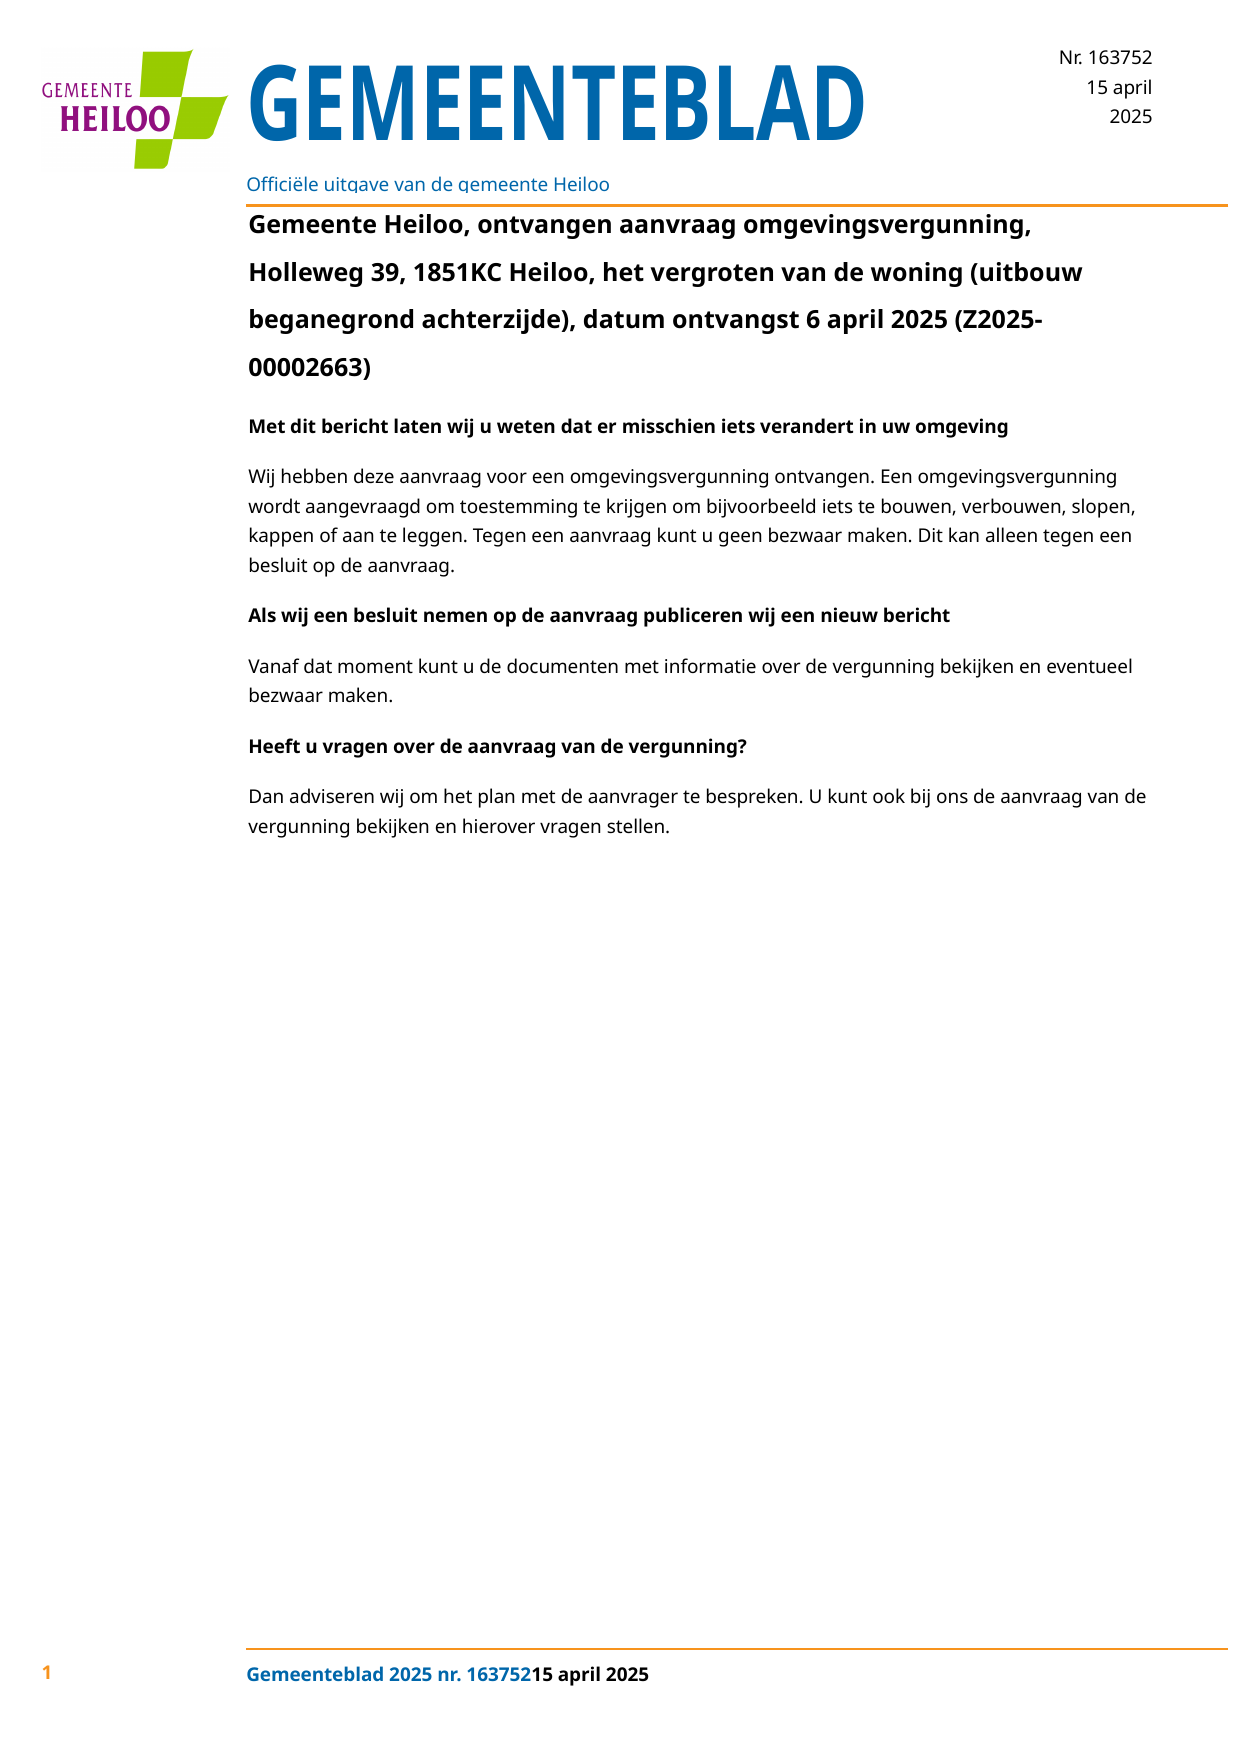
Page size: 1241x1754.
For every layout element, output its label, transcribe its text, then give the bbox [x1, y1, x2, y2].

picture [41, 47, 231, 172]
text Heeft u vragen over de aanvraag van de vergunning? [248, 733, 1152, 759]
text Gemeente Heiloo, ontvangen aanvraag omgevingsvergunning, Holleweg 39, 1851KC Heiloo, het vergroten van de woning (uitbouw beganegrond achterzijde), datum ontvangst 6 april 2025 (Z2025-00002663) [248, 207, 1152, 384]
text Dan adviseren wij om het plan met de aanvrager te bespreken. U kunt ook bij ons de aanvraag van de vergunning bekijken en hierover vragen stellen. [248, 783, 1152, 839]
text Als wij een besluit nemen op de aanvraag publiceren wij een nieuw bericht [248, 603, 1152, 628]
text Met dit bericht laten wij u weten dat er misschien iets verandert in uw omgeving [248, 413, 1152, 439]
text Vanaf dat moment kunt u de documenten met informatie over de vergunning bekijken en eventueel bezwaar maken. [248, 653, 1152, 708]
text Wij hebben deze aanvraag voor een omgevingsvergunning ontvangen. Een omgevingsvergunning wordt aangevraagd om toestemming te krijgen om bijvoorbeeld iets te bouwen, verbouwen, slopen, kappen of aan te leggen. Tegen een aanvraag kunt u geen bezwaar maken. Dit kan alleen tegen een besluit op de aanvraag. [248, 463, 1152, 578]
